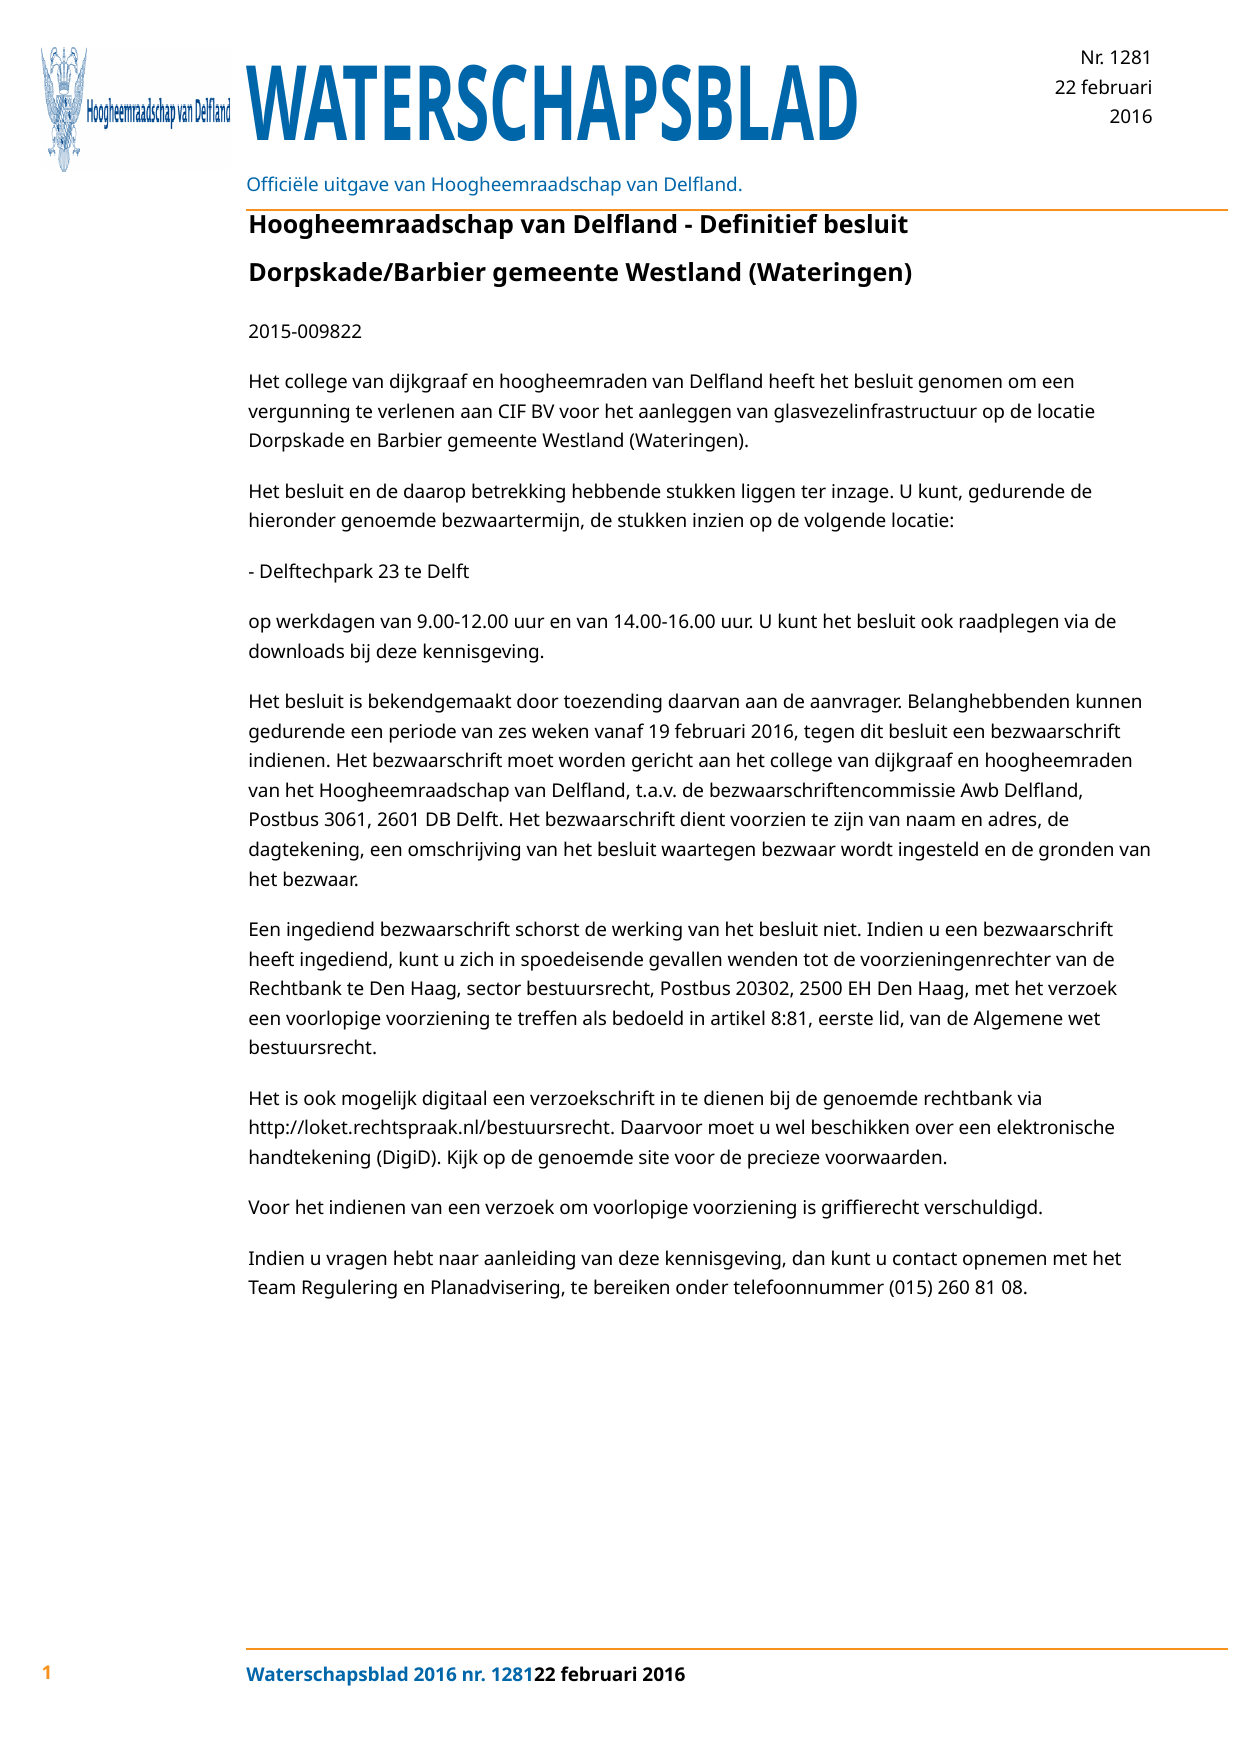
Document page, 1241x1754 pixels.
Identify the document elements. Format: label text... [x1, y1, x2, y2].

picture [41, 47, 231, 172]
text Indien u vragen hebt naar aanleiding van deze kennisgeving, dan kunt u contact opnemen met het Team Regulering en Planadvisering, te bereiken onder telefoonnummer (015) 260 81 08. [248, 1245, 1152, 1300]
text - Delftechpark 23 te Delft [248, 558, 1152, 584]
text Het besluit is bekendgemaakt door toezending daarvan aan de aanvrager. Belanghebbenden kunnen gedurende een periode van zes weken vanaf 19 februari 2016, tegen dit besluit een bezwaarschrift indienen. Het bezwaarschrift moet worden gericht aan het college van dijkgraaf en hoogheemraden van het Hoogheemraadschap van Delfland, t.a.v. de bezwaarschriftencommissie Awb Delfland, Postbus 3061, 2601 DB Delft. Het bezwaarschrift dient voorzien te zijn van naam en adres, de dagtekening, een omschrijving van het besluit waartegen bezwaar wordt ingesteld en de gronden van het bezwaar. [248, 688, 1152, 892]
text Voor het indienen van een verzoek om voorlopige voorziening is griffierecht verschuldigd. [248, 1194, 1152, 1220]
text 2015-009822 [248, 318, 1152, 344]
text Een ingediend bezwaarschrift schorst de werking van het besluit niet. Indien u een bezwaarschrift heeft ingediend, kunt u zich in spoedeisende gevallen wenden tot de voorzieningenrechter van de Rechtbank te Den Haag, sector bestuursrecht, Postbus 20302, 2500 EH Den Haag, met het verzoek een voorlopige voorziening te treffen als bedoeld in artikel 8:81, eerste lid, van de Algemene wet bestuursrecht. [248, 916, 1152, 1060]
text op werkdagen van 9.00-12.00 uur en van 14.00-16.00 uur. U kunt het besluit ook raadplegen via de downloads bij deze kennisgeving. [248, 608, 1152, 664]
text Het is ook mogelijk digitaal een verzoekschrift in te dienen bij de genoemde rechtbank via http://loket.rechtspraak.nl/bestuursrecht. Daarvoor moet u wel beschikken over een elektronische handtekening (DigiD). Kijk op de genoemde site voor de precieze voorwaarden. [248, 1085, 1152, 1170]
text Het college van dijkgraaf en hoogheemraden van Delfland heeft het besluit genomen om een vergunning te verlenen aan CIF BV voor het aanleggen van glasvezelinfrastructuur op de locatie Dorpskade en Barbier gemeente Westland (Wateringen). [248, 368, 1152, 453]
text Het besluit en de daarop betrekking hebbende stukken liggen ter inzage. U kunt, gedurende de hieronder genoemde bezwaartermijn, de stukken inzien op de volgende locatie: [248, 478, 1152, 533]
text Hoogheemraadschap van Delfland - Definitief besluit Dorpskade/Barbier gemeente Westland (Wateringen) [248, 211, 1152, 288]
